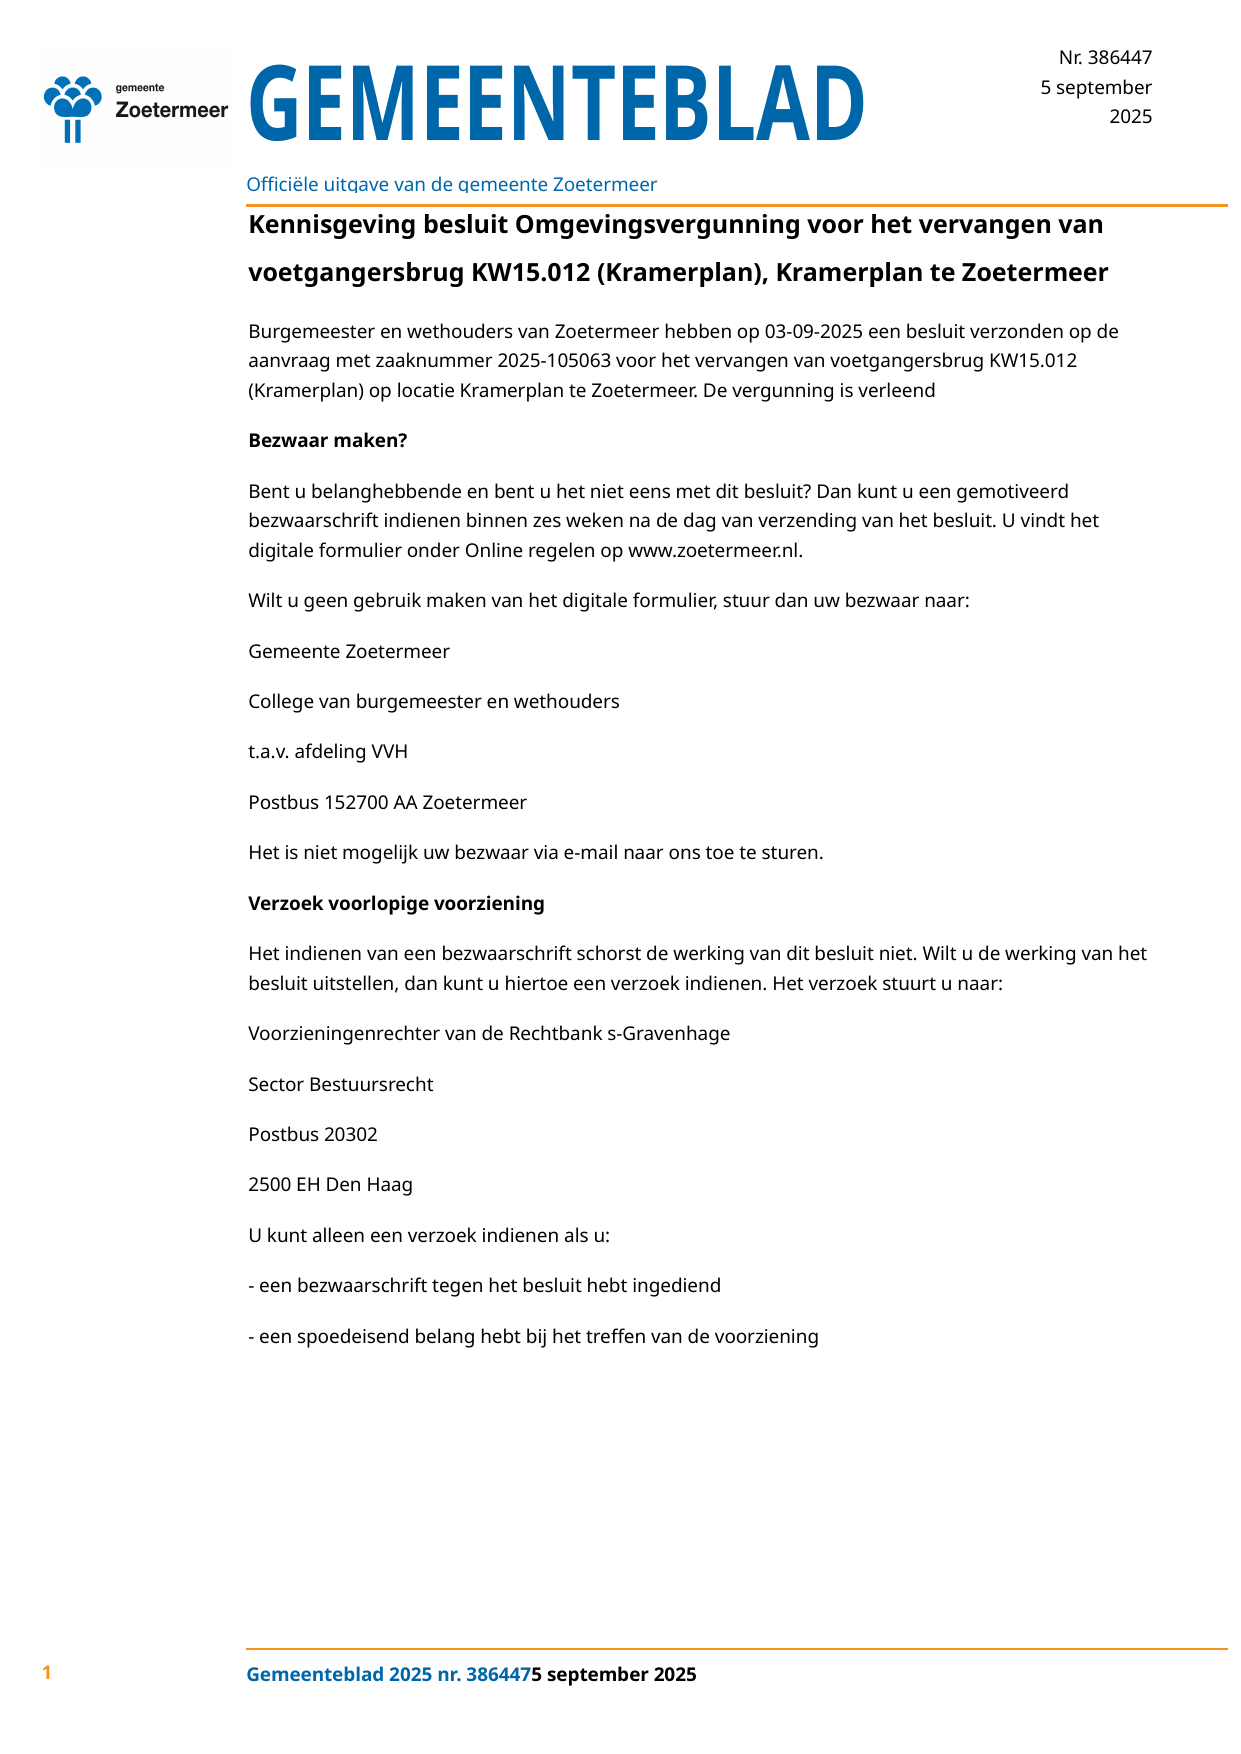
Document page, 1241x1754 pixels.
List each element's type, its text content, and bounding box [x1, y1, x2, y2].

text 2500 EH Den Haag [248, 1172, 1152, 1197]
text Bezwaar maken? [248, 427, 1152, 453]
text U kunt alleen een verzoek indienen als u: [248, 1222, 1152, 1248]
text - een spoedeisend belang hebt bij het treffen van de voorziening [248, 1323, 1152, 1349]
picture [41, 47, 231, 172]
text Burgemeester en wethouders van Zoetermeer hebben op 03-09-2025 een besluit verzonden op de aanvraag met zaaknummer 2025-105063 voor het vervangen van voetgangersbrug KW15.012 (Kramerplan) op locatie Kramerplan te Zoetermeer. De vergunning is verleend [248, 318, 1152, 403]
text Het indienen van een bezwaarschrift schorst de werking van dit besluit niet. Wilt u de werking van het besluit uitstellen, dan kunt u hiertoe een verzoek indienen. Het verzoek stuurt u naar: [248, 940, 1152, 996]
text Het is niet mogelijk uw bezwaar via e-mail naar ons toe te sturen. [248, 839, 1152, 865]
text Verzoek voorlopige voorziening [248, 890, 1152, 916]
text Sector Bestuursrecht [248, 1071, 1152, 1097]
text College van burgemeester en wethouders [248, 688, 1152, 714]
text Postbus 152700 AA Zoetermeer [248, 789, 1152, 815]
text Wilt u geen gebruik maken van het digitale formulier, stuur dan uw bezwaar naar: [248, 587, 1152, 613]
text Gemeente Zoetermeer [248, 638, 1152, 664]
text Postbus 20302 [248, 1121, 1152, 1147]
text t.a.v. afdeling VVH [248, 739, 1152, 764]
text Kennisgeving besluit Omgevingsvergunning voor het vervangen van voetgangersbrug KW15.012 (Kramerplan), Kramerplan te Zoetermeer [248, 207, 1152, 288]
text Bent u belanghebbende en bent u het niet eens met dit besluit? Dan kunt u een gemotiveerd bezwaarschrift indienen binnen zes weken na de dag van verzending van het besluit. U vindt het digitale formulier onder Online regelen op www.zoetermeer.nl. [248, 478, 1152, 563]
text Voorzieningenrechter van de Rechtbank s-Gravenhage [248, 1020, 1152, 1046]
text - een bezwaarschrift tegen het besluit hebt ingediend [248, 1272, 1152, 1298]
